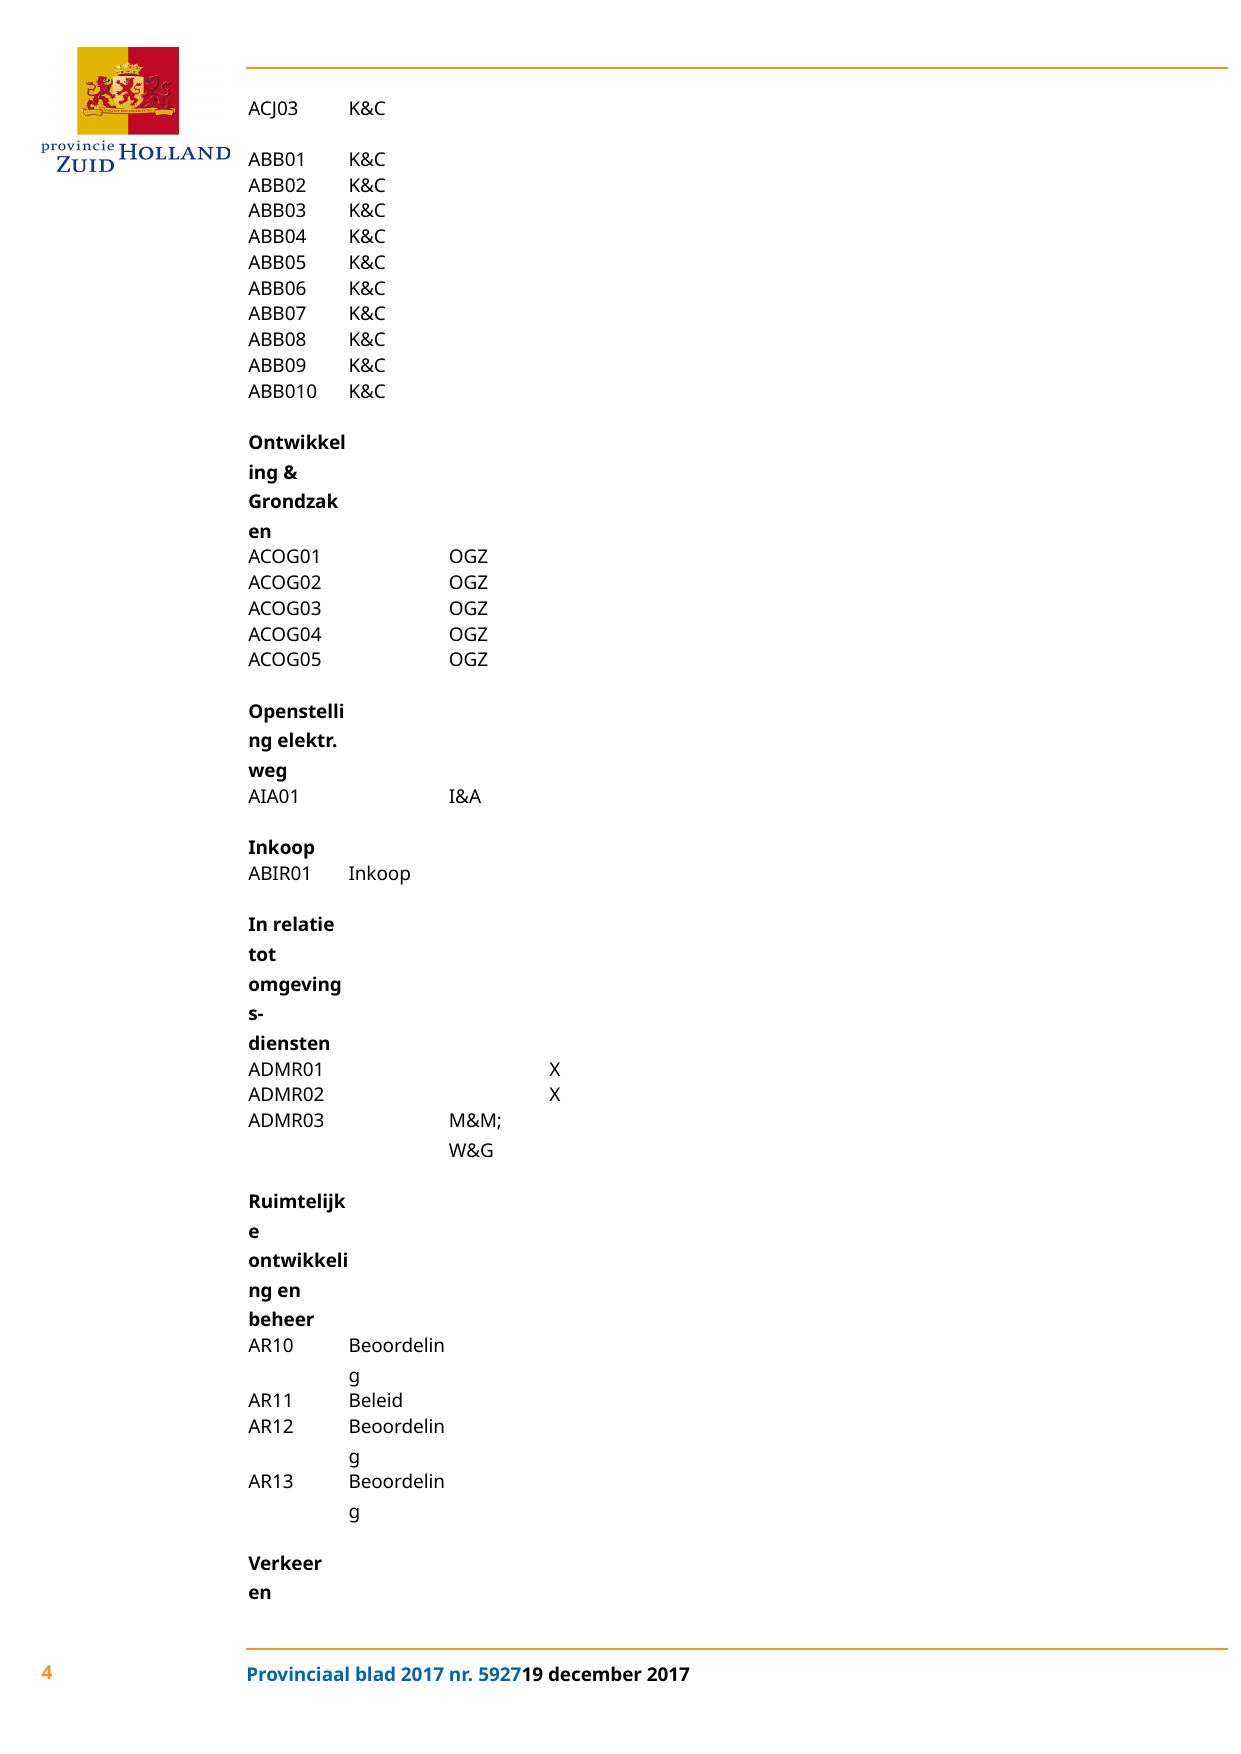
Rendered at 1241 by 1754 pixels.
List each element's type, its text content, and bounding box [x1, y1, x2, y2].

table_cell [449, 1469, 549, 1524]
table_cell [951, 886, 1051, 912]
table_cell [449, 172, 549, 198]
table_cell [850, 673, 951, 698]
table_cell [449, 860, 549, 886]
table_cell [850, 1332, 951, 1388]
table_cell [650, 378, 750, 403]
table_cell [650, 404, 750, 429]
table_cell [549, 570, 649, 595]
table_cell [850, 172, 951, 198]
table_cell M&M; W&G [449, 1107, 549, 1162]
table_cell [549, 1469, 649, 1524]
table_cell [549, 647, 649, 672]
table_cell [248, 886, 348, 912]
table_cell [750, 595, 850, 621]
table_cell [449, 809, 549, 834]
table_cell [348, 1550, 449, 1605]
table_cell [850, 1056, 951, 1081]
table_cell [951, 809, 1051, 834]
table_cell [1051, 835, 1152, 860]
table_cell [750, 886, 850, 912]
table_cell [549, 326, 649, 352]
table_cell [549, 1163, 649, 1188]
table_cell OGZ [449, 544, 549, 569]
table_cell [750, 647, 850, 672]
table_cell [951, 1388, 1051, 1413]
table_cell [248, 121, 348, 146]
table_cell [850, 121, 951, 146]
table_cell [951, 301, 1051, 326]
table_cell [850, 647, 951, 672]
table_cell [750, 301, 850, 326]
table_cell [951, 404, 1051, 429]
table_cell [750, 673, 850, 698]
table_cell [549, 673, 649, 698]
table_cell [951, 95, 1051, 121]
table_cell [1051, 783, 1152, 809]
table_cell [951, 1413, 1051, 1469]
table_cell [850, 378, 951, 403]
table_cell [750, 249, 850, 275]
table_cell [650, 1107, 750, 1162]
table_cell Beleid [348, 1388, 449, 1413]
table_cell [750, 352, 850, 378]
table_cell ABIR01 [248, 860, 348, 886]
table_cell [650, 1188, 750, 1332]
table_cell AR11 [248, 1388, 348, 1413]
table_cell [850, 1107, 951, 1162]
table_cell [750, 544, 850, 569]
table_cell Ruimtelijke ontwikkeling en beheer [248, 1188, 348, 1332]
table_cell [750, 1056, 850, 1081]
table_cell [248, 809, 348, 834]
table_cell [850, 1388, 951, 1413]
table_cell [449, 698, 549, 783]
table_cell [1051, 698, 1152, 783]
table_cell [449, 1188, 549, 1332]
table_cell [549, 121, 649, 146]
table_cell [951, 621, 1051, 647]
table_cell [549, 198, 649, 223]
table_cell [850, 912, 951, 1056]
table_cell [549, 429, 649, 544]
table_cell K&C [348, 352, 449, 378]
table_cell [750, 326, 850, 352]
table_cell [549, 886, 649, 912]
table_cell [348, 404, 449, 429]
table_cell [1051, 886, 1152, 912]
table_cell [348, 912, 449, 1056]
table_cell [850, 783, 951, 809]
table_cell [750, 570, 850, 595]
table_cell [650, 249, 750, 275]
table_cell [750, 860, 850, 886]
table_cell [1051, 1524, 1152, 1550]
table_cell X [549, 1081, 649, 1107]
table_cell [348, 121, 449, 146]
table_cell [449, 835, 549, 860]
table_cell [1051, 429, 1152, 544]
table_cell [1051, 1469, 1152, 1524]
table_cell [549, 621, 649, 647]
table_cell [549, 249, 649, 275]
table_cell [650, 1388, 750, 1413]
table_cell [951, 1188, 1051, 1332]
table_cell ADMR03 [248, 1107, 348, 1162]
table_cell [549, 860, 649, 886]
table_cell [449, 1524, 549, 1550]
table_cell Openstelling elektr. weg [248, 698, 348, 783]
table_cell [850, 698, 951, 783]
table_cell [549, 595, 649, 621]
table_cell ACOG02 [248, 570, 348, 595]
table_cell [951, 835, 1051, 860]
table_cell [750, 172, 850, 198]
table_cell [449, 198, 549, 223]
table_cell [750, 146, 850, 172]
table_cell [951, 1469, 1051, 1524]
table_cell [1051, 326, 1152, 352]
table_cell [650, 224, 750, 249]
table_cell [650, 1524, 750, 1550]
table_cell [449, 301, 549, 326]
table_cell [650, 301, 750, 326]
table_cell AR12 [248, 1413, 348, 1469]
table_cell [951, 352, 1051, 378]
table_cell [549, 544, 649, 569]
table_cell [1051, 1081, 1152, 1107]
table_cell AR10 [248, 1332, 348, 1388]
table_cell K&C [348, 275, 449, 301]
table_cell ADMR02 [248, 1081, 348, 1107]
table_cell [850, 595, 951, 621]
table_cell [850, 404, 951, 429]
table_cell [951, 378, 1051, 403]
table_cell [549, 912, 649, 1056]
table_cell [1051, 570, 1152, 595]
table_cell [348, 698, 449, 783]
table_cell [348, 1056, 449, 1081]
table_cell [850, 224, 951, 249]
table_cell [850, 198, 951, 223]
table_cell [1051, 224, 1152, 249]
table_cell [1051, 860, 1152, 886]
table_cell [850, 146, 951, 172]
table_cell [1051, 1056, 1152, 1081]
table_cell [951, 1550, 1051, 1605]
table_cell [951, 275, 1051, 301]
table_cell OGZ [449, 621, 549, 647]
table_cell [650, 860, 750, 886]
table_cell ACJ03 [248, 95, 348, 121]
table_cell ABB02 [248, 172, 348, 198]
table_cell ABB03 [248, 198, 348, 223]
table_cell [1051, 912, 1152, 1056]
table_cell [449, 224, 549, 249]
table_cell [951, 224, 1051, 249]
table_cell [449, 275, 549, 301]
table_cell [750, 1163, 850, 1188]
table_cell [348, 1188, 449, 1332]
table_cell OGZ [449, 595, 549, 621]
table_cell X [549, 1056, 649, 1081]
table_cell Beoordeling [348, 1332, 449, 1388]
table_cell [1051, 647, 1152, 672]
table_cell [951, 1081, 1051, 1107]
table_cell [951, 647, 1051, 672]
table_cell [650, 1056, 750, 1081]
table_cell Ontwikkeling & Grondzaken [248, 429, 348, 544]
table_cell OGZ [449, 647, 549, 672]
table_cell [951, 249, 1051, 275]
table_cell [750, 1550, 850, 1605]
table_cell [549, 1550, 649, 1605]
table_cell [850, 275, 951, 301]
table_cell [850, 1469, 951, 1524]
table_cell [348, 1081, 449, 1107]
table_cell [1051, 198, 1152, 223]
table_cell [1051, 95, 1152, 121]
table_cell [248, 673, 348, 698]
table_cell [850, 1188, 951, 1332]
table_cell [348, 673, 449, 698]
table_cell [850, 1081, 951, 1107]
table_cell [650, 544, 750, 569]
table_cell [1051, 146, 1152, 172]
table_cell [951, 121, 1051, 146]
table_cell [1051, 1188, 1152, 1332]
table_cell [348, 429, 449, 544]
table_cell [348, 1163, 449, 1188]
table_cell [549, 172, 649, 198]
table_cell [549, 301, 649, 326]
table_cell K&C [348, 172, 449, 198]
table_cell [951, 1332, 1051, 1388]
table_cell [449, 1550, 549, 1605]
table_cell [650, 835, 750, 860]
table_cell [248, 1524, 348, 1550]
table_cell OGZ [449, 570, 549, 595]
table_cell [850, 835, 951, 860]
table_cell [348, 1107, 449, 1162]
table_cell [750, 224, 850, 249]
table_cell [549, 1188, 649, 1332]
table_cell [549, 146, 649, 172]
table_cell [650, 621, 750, 647]
table_cell Beoordeling [348, 1469, 449, 1524]
table_cell [650, 1163, 750, 1188]
table_cell [850, 886, 951, 912]
table_cell [750, 1332, 850, 1388]
table_cell [650, 1550, 750, 1605]
table_cell AIA01 [248, 783, 348, 809]
table_cell [650, 912, 750, 1056]
table_cell [750, 1081, 850, 1107]
table_cell [750, 783, 850, 809]
table_cell [348, 835, 449, 860]
table_cell [750, 1524, 850, 1550]
table_cell [850, 301, 951, 326]
table_cell [951, 172, 1051, 198]
table_cell [348, 1524, 449, 1550]
table_cell [650, 95, 750, 121]
table_cell [1051, 1550, 1152, 1605]
table_cell [750, 404, 850, 429]
table_cell [1051, 621, 1152, 647]
table_cell [650, 121, 750, 146]
table_cell [650, 886, 750, 912]
table_cell ABB08 [248, 326, 348, 352]
table_cell [650, 198, 750, 223]
table_cell [750, 621, 850, 647]
table_cell [549, 1332, 649, 1388]
table_cell ACOG01 [248, 544, 348, 569]
table_cell [850, 1550, 951, 1605]
table_cell [850, 1163, 951, 1188]
table_cell [650, 1332, 750, 1388]
table_cell [951, 783, 1051, 809]
table_cell [1051, 1413, 1152, 1469]
table_cell [951, 1107, 1051, 1162]
table_cell [1051, 404, 1152, 429]
table_cell [1051, 809, 1152, 834]
table_cell [650, 595, 750, 621]
table_cell [449, 912, 549, 1056]
table_cell [951, 1056, 1051, 1081]
table_cell ABB09 [248, 352, 348, 378]
table_cell [650, 275, 750, 301]
table_cell K&C [348, 378, 449, 403]
table_cell [650, 1081, 750, 1107]
table_cell [650, 809, 750, 834]
table_cell [951, 429, 1051, 544]
table_cell [750, 835, 850, 860]
table_cell [449, 326, 549, 352]
table_cell ABB010 [248, 378, 348, 403]
table_cell K&C [348, 326, 449, 352]
table_cell [951, 198, 1051, 223]
table_cell [1051, 1163, 1152, 1188]
table_cell [850, 352, 951, 378]
table_cell [951, 860, 1051, 886]
table_cell [348, 544, 449, 569]
table_cell [549, 698, 649, 783]
table_cell [750, 1107, 850, 1162]
table_cell [750, 198, 850, 223]
table_cell [449, 1413, 549, 1469]
table_cell [549, 1388, 649, 1413]
table_cell [549, 404, 649, 429]
table_cell [750, 378, 850, 403]
table_cell [951, 570, 1051, 595]
table_cell K&C [348, 301, 449, 326]
table_cell [650, 146, 750, 172]
table_cell [449, 1163, 549, 1188]
table_cell [549, 95, 649, 121]
table_cell ABB04 [248, 224, 348, 249]
table_cell [650, 698, 750, 783]
table_cell [850, 544, 951, 569]
table_cell [449, 378, 549, 403]
table_cell K&C [348, 224, 449, 249]
table_cell [650, 429, 750, 544]
table_cell [549, 224, 649, 249]
table_cell [549, 378, 649, 403]
table_cell K&C [348, 146, 449, 172]
table_cell [348, 595, 449, 621]
table_cell ADMR01 [248, 1056, 348, 1081]
table_cell [549, 1524, 649, 1550]
table_cell K&C [348, 95, 449, 121]
table_cell [248, 1163, 348, 1188]
table_cell AR13 [248, 1469, 348, 1524]
table_cell Inkoop [248, 835, 348, 860]
table_cell ABB05 [248, 249, 348, 275]
table_cell [650, 783, 750, 809]
table_cell [1051, 1388, 1152, 1413]
table_cell ACOG05 [248, 647, 348, 672]
table_cell [449, 121, 549, 146]
table_cell [449, 352, 549, 378]
table_cell [248, 404, 348, 429]
table_cell [850, 809, 951, 834]
table_cell [951, 1524, 1051, 1550]
table_cell I&A [449, 783, 549, 809]
table_cell [449, 146, 549, 172]
table_cell [449, 249, 549, 275]
table_cell [850, 95, 951, 121]
table_cell [1051, 378, 1152, 403]
table_cell [449, 95, 549, 121]
table_cell [1051, 595, 1152, 621]
table_cell [1051, 1332, 1152, 1388]
table_cell [750, 275, 850, 301]
table_cell [348, 886, 449, 912]
table_cell [951, 1163, 1051, 1188]
table_cell [449, 1081, 549, 1107]
table_cell K&C [348, 198, 449, 223]
table_cell [750, 809, 850, 834]
table_cell K&C [348, 249, 449, 275]
table_cell [348, 570, 449, 595]
table_cell [850, 249, 951, 275]
table_cell [449, 404, 549, 429]
table_cell [951, 595, 1051, 621]
table_cell [951, 544, 1051, 569]
table_cell [750, 1388, 850, 1413]
table_cell [549, 835, 649, 860]
table_cell [549, 1413, 649, 1469]
table_cell [1051, 1107, 1152, 1162]
table_cell [449, 429, 549, 544]
table_cell [1051, 172, 1152, 198]
table_cell [750, 121, 850, 146]
table_cell [951, 146, 1051, 172]
table_cell [1051, 249, 1152, 275]
table_cell [750, 95, 850, 121]
table_cell [951, 673, 1051, 698]
table_cell ABB01 [248, 146, 348, 172]
table_cell [850, 1413, 951, 1469]
table_cell [650, 647, 750, 672]
table_cell [850, 1524, 951, 1550]
table_cell [549, 809, 649, 834]
table_cell [750, 1413, 850, 1469]
table_cell [951, 698, 1051, 783]
table_cell [348, 809, 449, 834]
table_cell [850, 860, 951, 886]
table_cell [449, 1332, 549, 1388]
table_cell [1051, 121, 1152, 146]
table_cell Verkeer en [248, 1550, 348, 1605]
table_cell [549, 1107, 649, 1162]
table_cell [650, 1413, 750, 1469]
table_cell [650, 172, 750, 198]
table_cell [951, 326, 1051, 352]
table_cell [1051, 544, 1152, 569]
table_cell [650, 352, 750, 378]
table_cell [549, 275, 649, 301]
table_cell [449, 1388, 549, 1413]
table_cell [850, 570, 951, 595]
table_cell [1051, 673, 1152, 698]
table_cell ACOG04 [248, 621, 348, 647]
table_cell Beoordeling [348, 1413, 449, 1469]
table_cell [449, 1056, 549, 1081]
table_cell ABB07 [248, 301, 348, 326]
table_cell [650, 673, 750, 698]
table_cell [549, 352, 649, 378]
table_cell [750, 1469, 850, 1524]
picture [41, 47, 231, 172]
table_cell [750, 429, 850, 544]
table_cell [850, 326, 951, 352]
table_cell [549, 783, 649, 809]
table_cell [650, 1469, 750, 1524]
table_cell [449, 673, 549, 698]
table_cell [1051, 352, 1152, 378]
table_cell [750, 698, 850, 783]
table_cell [348, 621, 449, 647]
table_cell [650, 570, 750, 595]
table_cell [348, 647, 449, 672]
table_cell [850, 429, 951, 544]
table_cell [1051, 301, 1152, 326]
table_cell In relatie tot omgevings- diensten [248, 912, 348, 1056]
table_cell [951, 912, 1051, 1056]
table_cell [850, 621, 951, 647]
table_cell [449, 886, 549, 912]
table_cell ACOG03 [248, 595, 348, 621]
table_cell Inkoop [348, 860, 449, 886]
table_cell [750, 1188, 850, 1332]
table_cell [348, 783, 449, 809]
table_cell [650, 326, 750, 352]
table_cell [750, 912, 850, 1056]
table_cell ABB06 [248, 275, 348, 301]
table_cell [1051, 275, 1152, 301]
